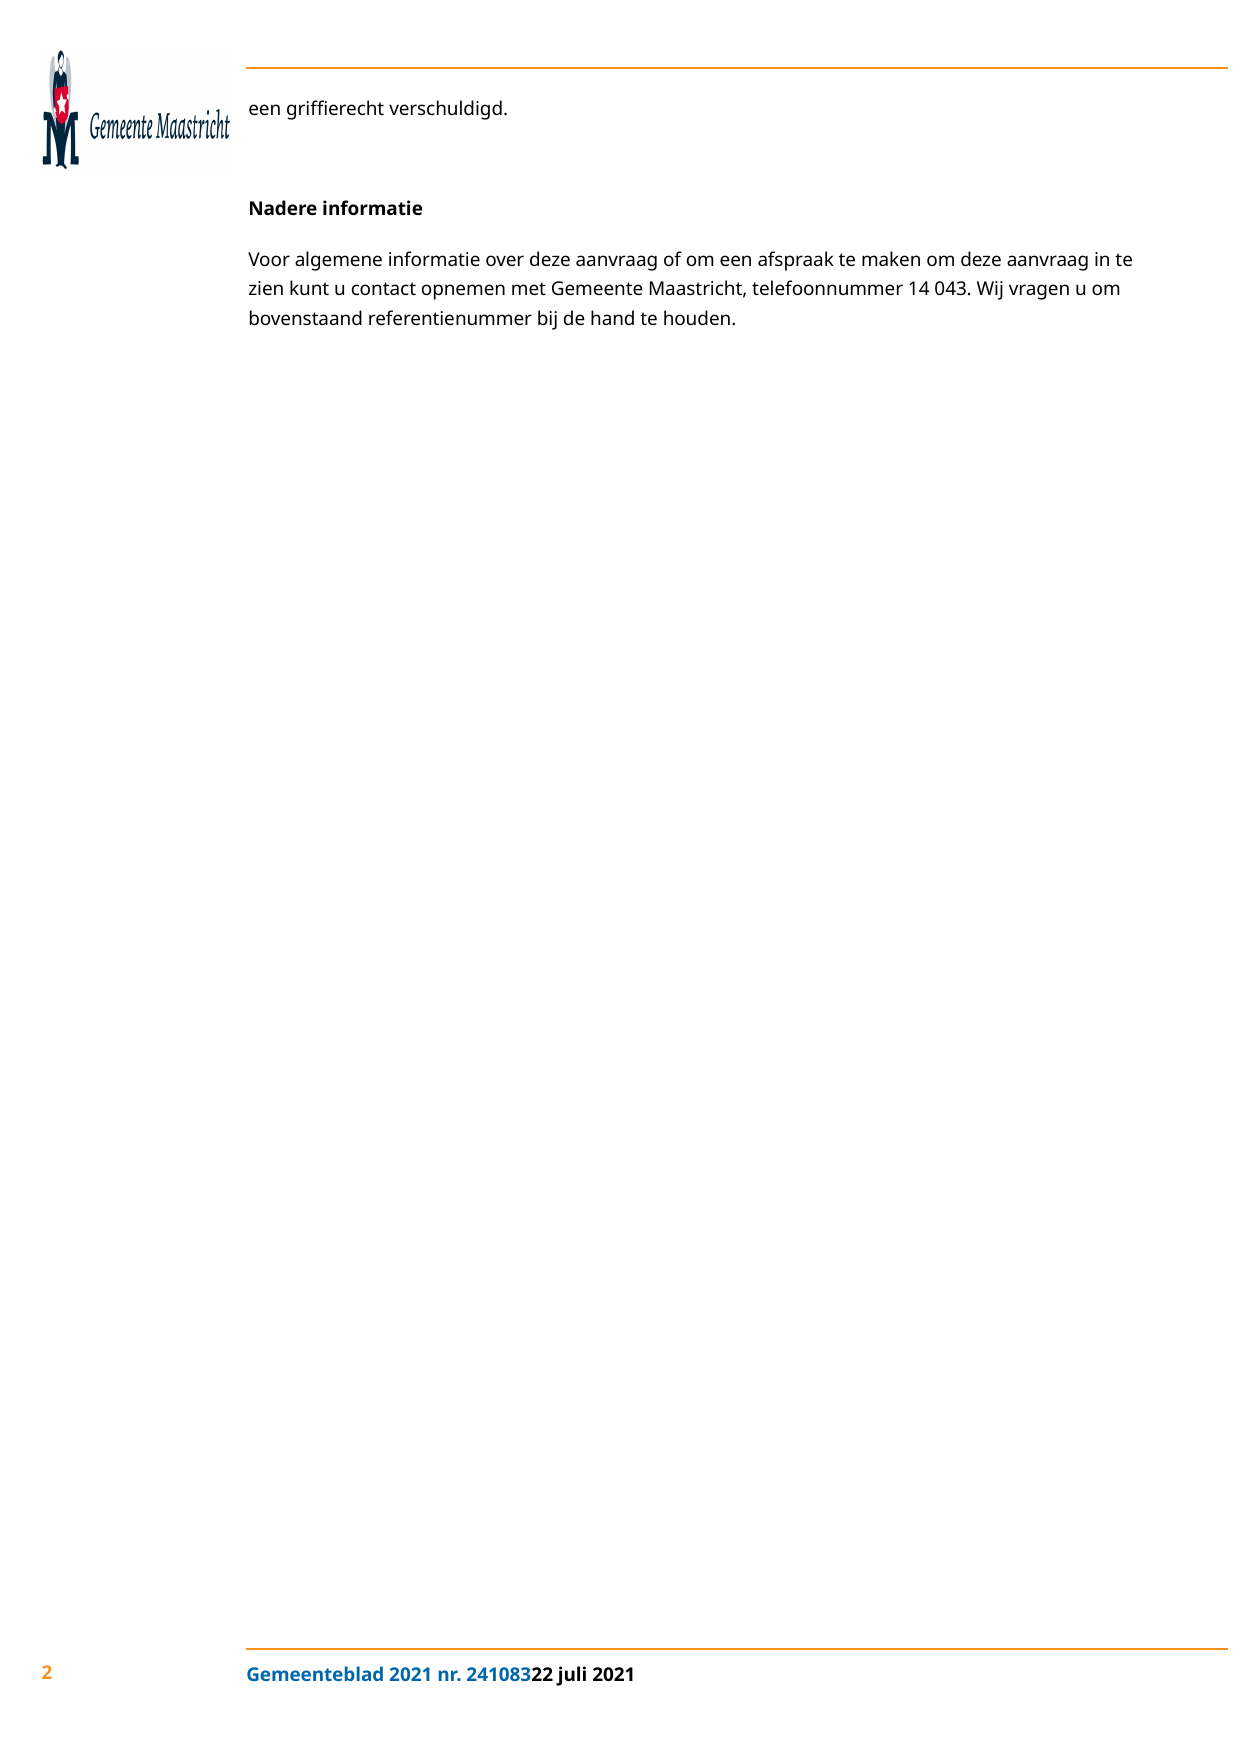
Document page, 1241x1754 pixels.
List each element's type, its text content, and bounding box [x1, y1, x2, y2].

text Voor algemene informatie over deze aanvraag of om een afspraak te maken om deze aanvraag in te zien kunt u contact opnemen met Gemeente Maastricht, telefoonnummer 14 043. Wij vragen u om bovenstaand referentienummer bij de hand te houden. [248, 246, 1152, 331]
picture [41, 47, 231, 172]
text Nadere informatie [248, 196, 1152, 221]
text een griffierecht verschuldigd. [248, 95, 1152, 121]
